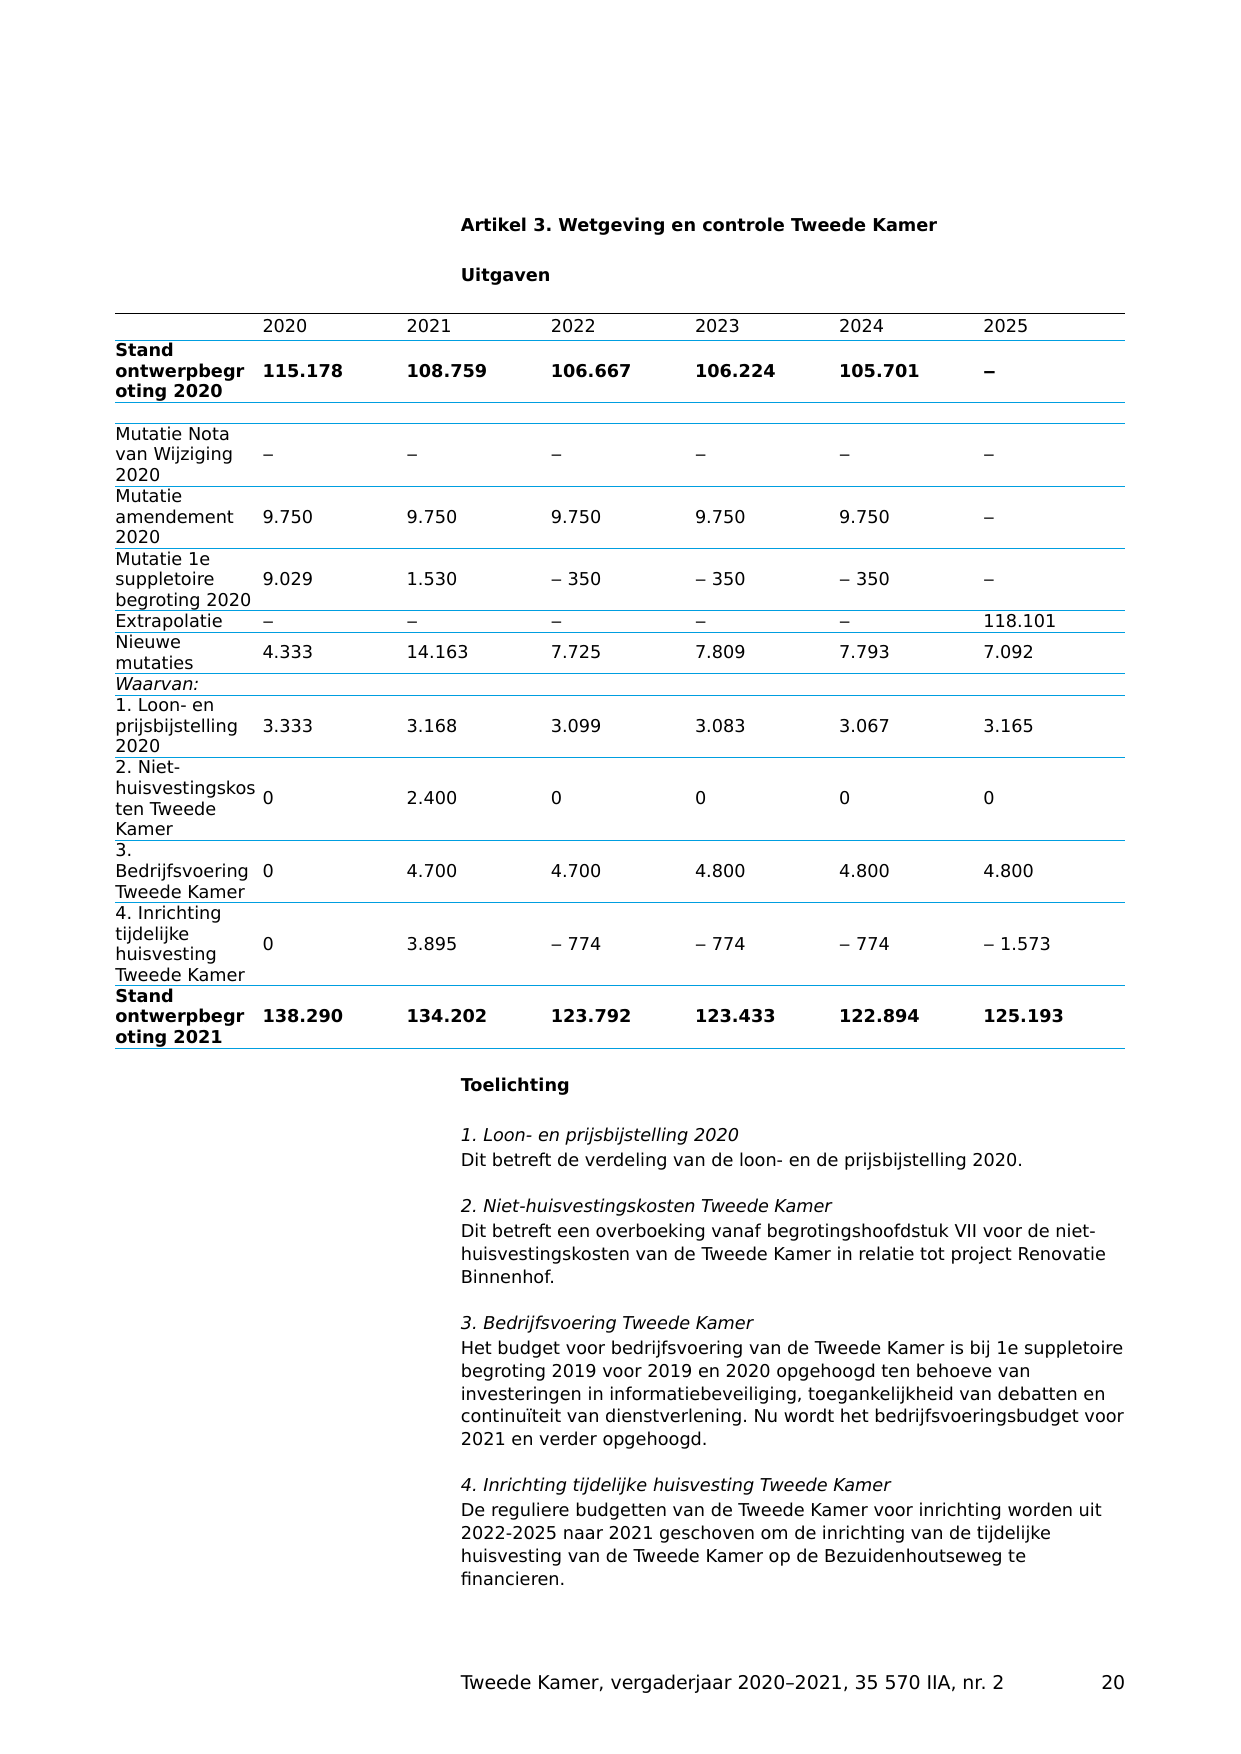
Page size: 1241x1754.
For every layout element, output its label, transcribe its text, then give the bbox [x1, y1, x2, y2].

table_cell ‒ [980, 487, 1125, 548]
table_cell 4.800 [980, 841, 1125, 902]
table_cell 122.894 [836, 986, 980, 1048]
table_cell 108.759 [404, 341, 548, 402]
table_cell 3.333 [259, 696, 403, 757]
table_cell 0 [692, 758, 836, 840]
table_cell ‒ [980, 424, 1125, 486]
table_cell 138.290 [259, 986, 403, 1048]
table_cell 0 [259, 841, 403, 902]
table_cell [692, 674, 836, 694]
table_cell Extrapolatie [115, 611, 259, 632]
table_cell [259, 674, 403, 694]
table_cell ‒ 350 [548, 549, 692, 610]
table_cell Nieuwe mutaties [115, 633, 259, 673]
table_cell Stand ontwerpbegroting 2020 [115, 341, 259, 402]
table_cell ‒ [259, 424, 403, 486]
table_cell 4.333 [259, 633, 403, 673]
table_cell 3.067 [836, 696, 980, 757]
table_cell 125.193 [980, 986, 1125, 1048]
table_cell ‒ 1.573 [980, 903, 1125, 985]
table_cell 3. Bedrijfsvoering Tweede Kamer [115, 841, 259, 902]
table_cell 2.400 [404, 758, 548, 840]
table_cell [836, 674, 980, 694]
text Dit betreft een overboeking vanaf begrotingshoofdstuk VII voor de niet-huisvestingskosten van de Tweede Kamer in relatie tot project Renovatie Binnenhof. [461, 1219, 1125, 1288]
text Het budget voor bedrijfsvoering van de Tweede Kamer is bij 1e suppletoire begroting 2019 voor 2019 en 2020 opgehoogd ten behoeve van investeringen in informatiebeveiliging, toegankelijkheid van debatten en continuïteit van dienstverlening. Nu wordt het bedrijfsvoeringsbudget voor 2021 en verder opgehoogd. [461, 1336, 1125, 1450]
table_cell 3.168 [404, 696, 548, 757]
table_cell 2023 [692, 314, 836, 340]
table_cell 0 [836, 758, 980, 840]
table_cell 0 [259, 903, 403, 985]
table_cell 7.092 [980, 633, 1125, 673]
table_cell 7.809 [692, 633, 836, 673]
table_cell 3.099 [548, 696, 692, 757]
table_cell [115, 403, 259, 423]
table_cell ‒ [980, 341, 1125, 402]
table_cell Mutatie Nota van Wijziging 2020 [115, 424, 259, 486]
table_cell 123.433 [692, 986, 836, 1048]
text Toelichting [461, 1073, 1125, 1096]
table_cell [404, 403, 548, 423]
table_cell 0 [259, 758, 403, 840]
table_cell [404, 674, 548, 694]
table_cell [115, 314, 259, 340]
table_cell 1.530 [404, 549, 548, 610]
table_cell 4.700 [548, 841, 692, 902]
table_cell 9.750 [548, 487, 692, 548]
table_cell 9.750 [259, 487, 403, 548]
table_cell 2024 [836, 314, 980, 340]
table_cell 115.178 [259, 341, 403, 402]
table_header Tabel 14 Uitgaven beleidsartikel 3. Wetgeving en controle Tweede Kamer (bedragen x € 1.000) [115, 288, 1125, 313]
text 1. Loon- en prijsbijstelling 2020 [461, 1123, 1125, 1146]
table_cell 4. Inrichting tijdelijke huisvesting Tweede Kamer [115, 903, 259, 985]
table_cell ‒ 350 [692, 549, 836, 610]
text 3. Bedrijfsvoering Tweede Kamer [461, 1311, 1125, 1334]
table_cell 106.224 [692, 341, 836, 402]
table_cell Waarvan: [115, 674, 259, 694]
table_cell ‒ [548, 424, 692, 486]
table_cell ‒ 774 [692, 903, 836, 985]
table_cell 118.101 [980, 611, 1125, 632]
table_cell 9.750 [692, 487, 836, 548]
table_cell ‒ [404, 611, 548, 632]
text De reguliere budgetten van de Tweede Kamer voor inrichting worden uit 2022-2025 naar 2021 geschoven om de inrichting van de tijdelijke huisvesting van de Tweede Kamer op de Bezuidenhoutseweg te financieren. [461, 1498, 1125, 1590]
table_cell Mutatie amendement 2020 [115, 487, 259, 548]
table_cell 3.083 [692, 696, 836, 757]
table_cell 0 [980, 758, 1125, 840]
text Artikel 3. Wetgeving en controle Tweede Kamer [461, 213, 1125, 236]
table_cell ‒ [836, 424, 980, 486]
table_cell 4.700 [404, 841, 548, 902]
table_cell 4.800 [692, 841, 836, 902]
table_cell [980, 674, 1125, 694]
table_cell 1. Loon- en prijsbijstelling 2020 [115, 696, 259, 757]
table_cell 2025 [980, 314, 1125, 340]
table_cell ‒ [404, 424, 548, 486]
table_cell 123.792 [548, 986, 692, 1048]
table_cell 105.701 [836, 341, 980, 402]
table_cell [692, 403, 836, 423]
table_cell [980, 403, 1125, 423]
table_cell 2021 [404, 314, 548, 340]
table_cell [548, 403, 692, 423]
table_cell ‒ [836, 611, 980, 632]
text 4. Inrichting tijdelijke huisvesting Tweede Kamer [461, 1473, 1125, 1496]
text Uitgaven [461, 263, 1125, 286]
table_cell [548, 674, 692, 694]
table_cell 2022 [548, 314, 692, 340]
table_cell Stand ontwerpbegroting 2021 [115, 986, 259, 1048]
table_cell 4.800 [836, 841, 980, 902]
table_cell 9.029 [259, 549, 403, 610]
table_cell ‒ [980, 549, 1125, 610]
table_cell 3.165 [980, 696, 1125, 757]
table_cell ‒ [692, 424, 836, 486]
table_cell 14.163 [404, 633, 548, 673]
table_cell 9.750 [836, 487, 980, 548]
table_cell 2. Niet-huisvestingskosten Tweede Kamer [115, 758, 259, 840]
table_cell 7.793 [836, 633, 980, 673]
table_cell ‒ 774 [548, 903, 692, 985]
text 2. Niet-huisvestingskosten Tweede Kamer [461, 1194, 1125, 1217]
table_cell 9.750 [404, 487, 548, 548]
table_cell ‒ [692, 611, 836, 632]
text Dit betreft de verdeling van de loon- en de prijsbijstelling 2020. [461, 1148, 1125, 1171]
table_cell 106.667 [548, 341, 692, 402]
table_cell 134.202 [404, 986, 548, 1048]
table_cell [259, 403, 403, 423]
table_cell 3.895 [404, 903, 548, 985]
table_cell ‒ 350 [836, 549, 980, 610]
table_cell 7.725 [548, 633, 692, 673]
table_cell 2020 [259, 314, 403, 340]
table_cell [836, 403, 980, 423]
table_cell ‒ [259, 611, 403, 632]
table_cell 0 [548, 758, 692, 840]
table_cell Mutatie 1e suppletoire begroting 2020 [115, 549, 259, 610]
table_cell ‒ 774 [836, 903, 980, 985]
table_cell ‒ [548, 611, 692, 632]
